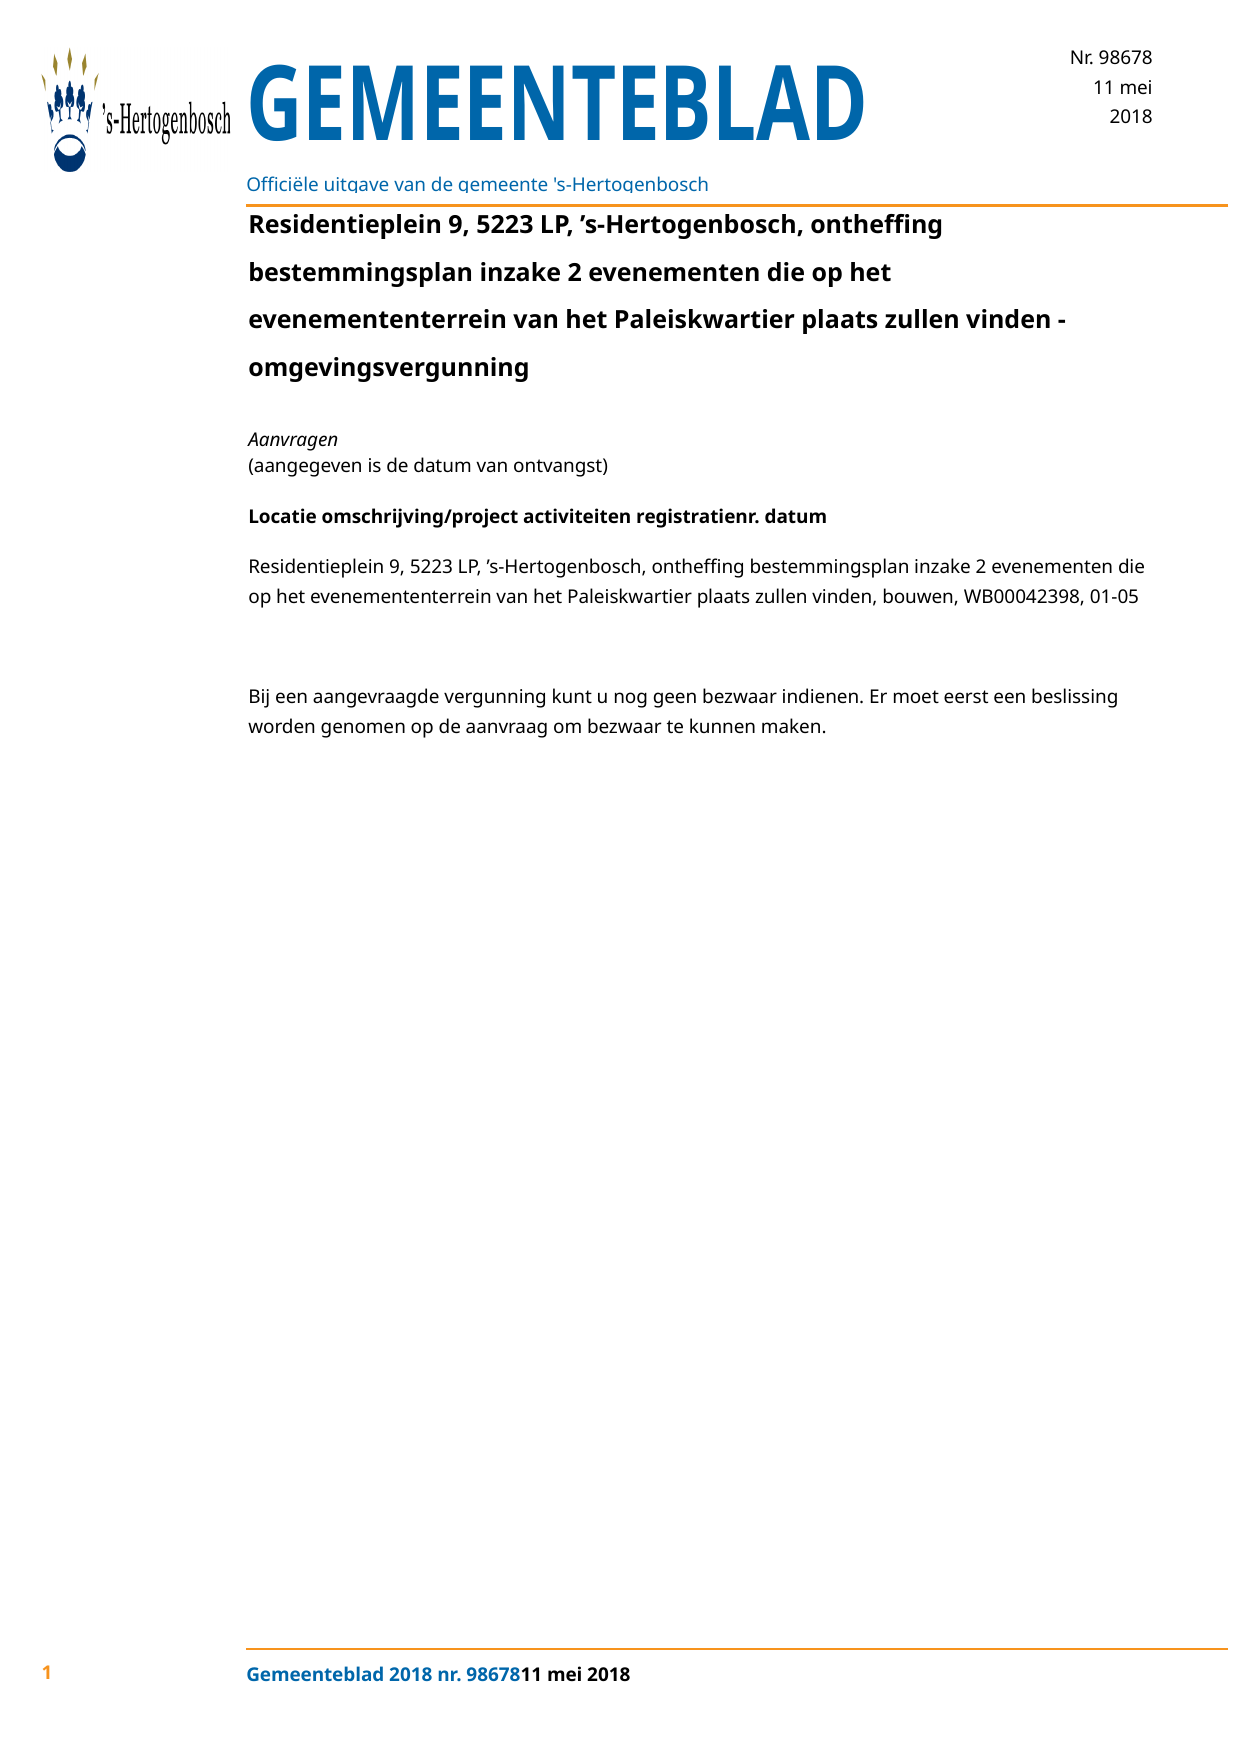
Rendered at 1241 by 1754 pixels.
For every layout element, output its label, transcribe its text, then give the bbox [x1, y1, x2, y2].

text (aangegeven is de datum van ontvangst) [248, 452, 1152, 478]
picture [41, 47, 231, 172]
text Residentieplein 9, 5223 LP, ’s-Hertogenbosch, ontheffing bestemmingsplan inzake 2 evenementen die op het evenemententerrein van het Paleiskwartier plaats zullen vinden - omgevingsvergunning [248, 207, 1152, 384]
text Aanvragen [248, 427, 1152, 452]
text Bij een aangevraagde vergunning kunt u nog geen bezwaar indienen. Er moet eerst een beslissing worden genomen op de aanvraag om bezwaar te kunnen maken. [248, 684, 1152, 739]
text Residentieplein 9, 5223 LP, ’s-Hertogenbosch, ontheffing bestemmingsplan inzake 2 evenementen die op het evenemententerrein van het Paleiskwartier plaats zullen vinden, bouwen, WB00042398, 01-05 [248, 553, 1152, 608]
text Locatie omschrijving/project activiteiten registratienr. datum [248, 503, 1152, 528]
